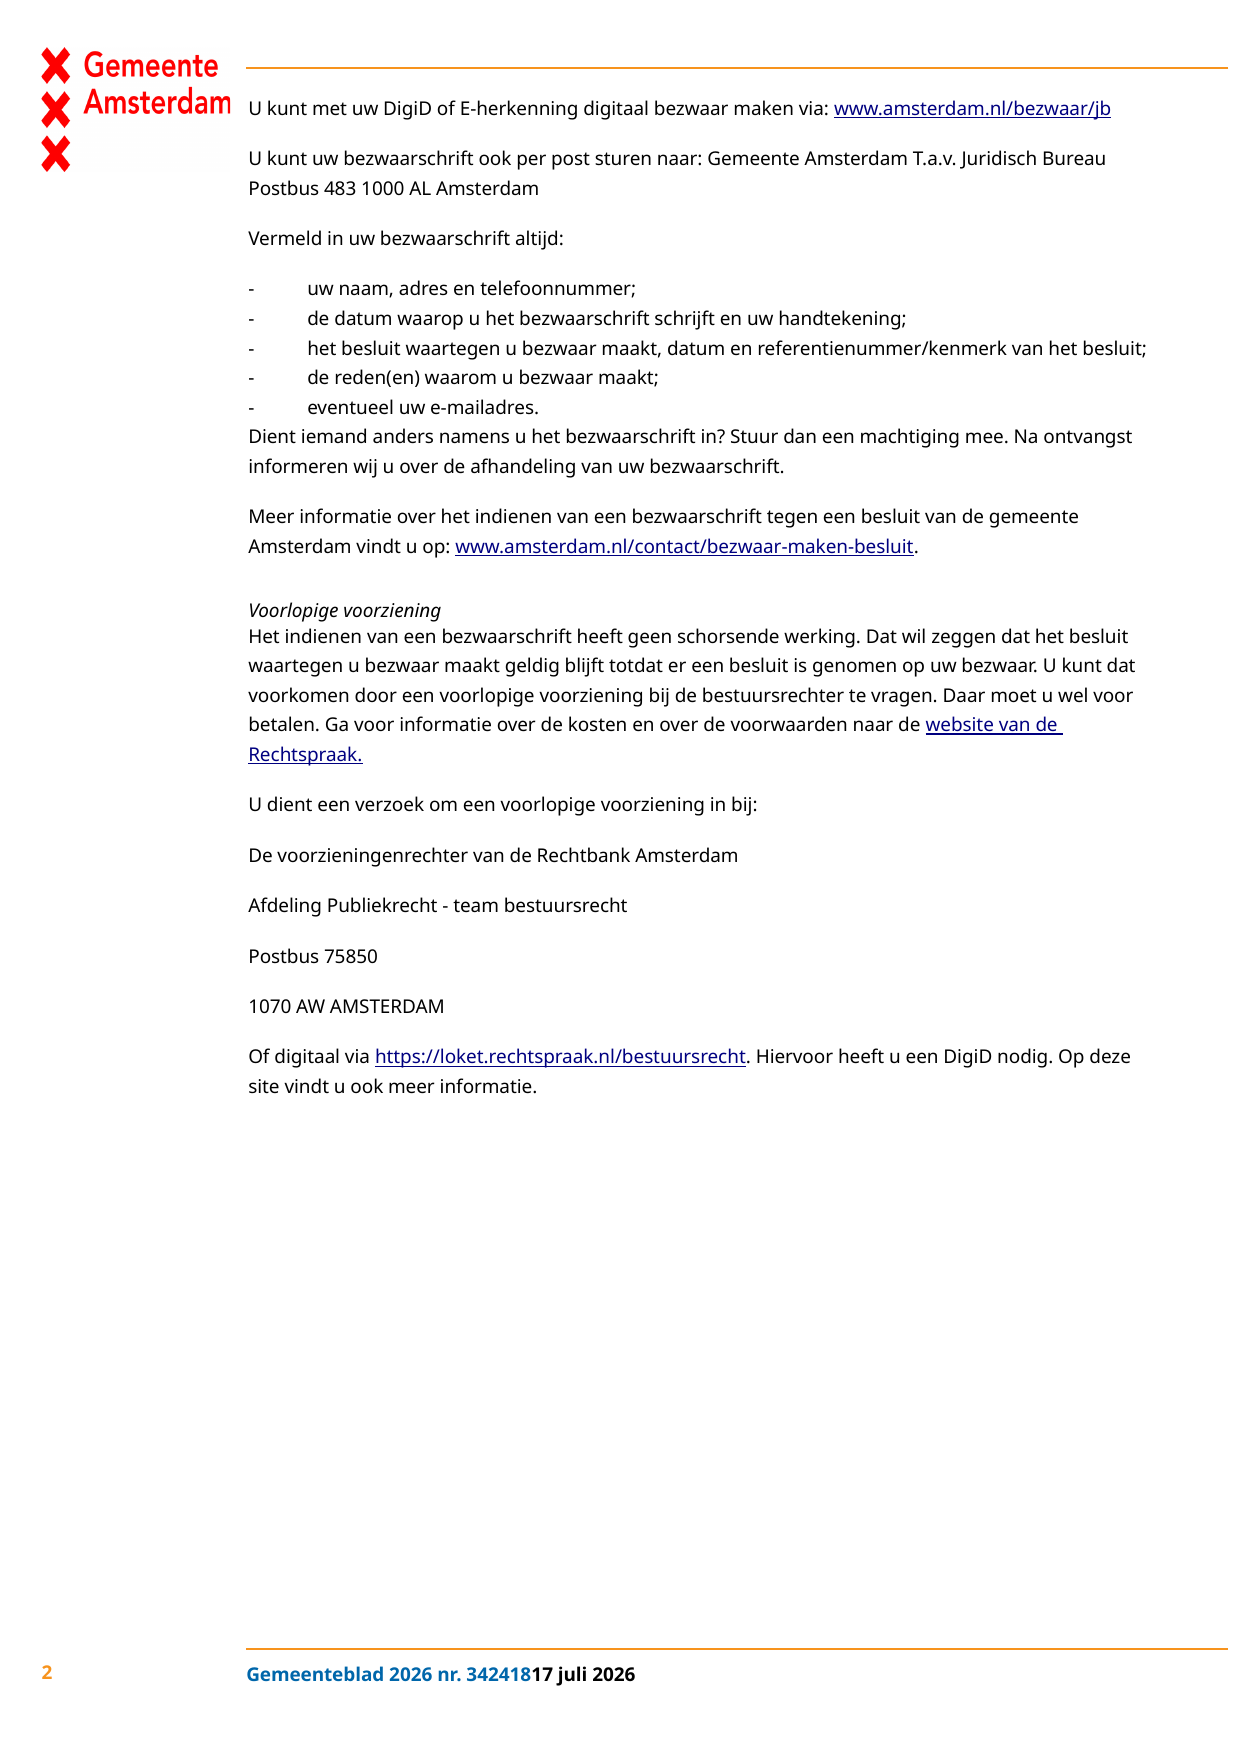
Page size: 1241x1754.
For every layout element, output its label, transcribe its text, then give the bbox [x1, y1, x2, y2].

list de datum waarop u het bezwaarschrift schrijft en uw handtekening; [248, 305, 1152, 331]
list uw naam, adres en telefoonnummer; [248, 276, 1152, 301]
text U dient een verzoek om een voorlopige voorziening in bij: [248, 792, 1152, 817]
text Of digitaal via https://loket.rechtspraak.nl/bestuursrecht. Hiervoor heeft u een DigiD nodig. Op deze site vindt u ook meer informatie. [248, 1044, 1152, 1099]
list het besluit waartegen u bezwaar maakt, datum en referentienummer/kenmerk van het besluit; [248, 335, 1152, 361]
text De voorzieningenrechter van de Rechtbank Amsterdam [248, 842, 1152, 868]
text Voorlopige voorziening [248, 597, 1152, 623]
text Vermeld in uw bezwaarschrift altijd: [248, 225, 1152, 251]
list eventueel uw e-mailadres. [248, 394, 1152, 420]
text Afdeling Publiekrecht - team bestuursrecht [248, 892, 1152, 918]
text Postbus 75850 [248, 943, 1152, 968]
text Meer informatie over het indienen van een bezwaarschrift tegen een besluit van de gemeente Amsterdam vindt u op: www.amsterdam.nl/contact/bezwaar-maken-besluit. [248, 503, 1152, 559]
text Het indienen van een bezwaarschrift heeft geen schorsende werking. Dat wil zeggen dat het besluit waartegen u bezwaar maakt geldig blijft totdat er een besluit is genomen op uw bezwaar. U kunt dat voorkomen door een voorlopige voorziening bij de bestuursrechter te vragen. Daar moet u wel voor betalen. Ga voor informatie over de kosten en over de voorwaarden naar de website van de Rechtspraak. [248, 623, 1152, 767]
picture [41, 47, 231, 172]
text U kunt uw bezwaarschrift ook per post sturen naar: Gemeente Amsterdam T.a.v. Juridisch Bureau Postbus 483 1000 AL Amsterdam [248, 145, 1152, 201]
text Dient iemand anders namens u het bezwaarschrift in? Stuur dan een machtiging mee. Na ontvangst informeren wij u over de afhandeling van uw bezwaarschrift. [248, 423, 1152, 479]
text 1070 AW AMSTERDAM [248, 993, 1152, 1019]
list de reden(en) waarom u bezwaar maakt; [248, 364, 1152, 390]
text U kunt met uw DigiD of E-herkenning digitaal bezwaar maken via: www.amsterdam.nl/bezwaar/jb [248, 95, 1152, 121]
